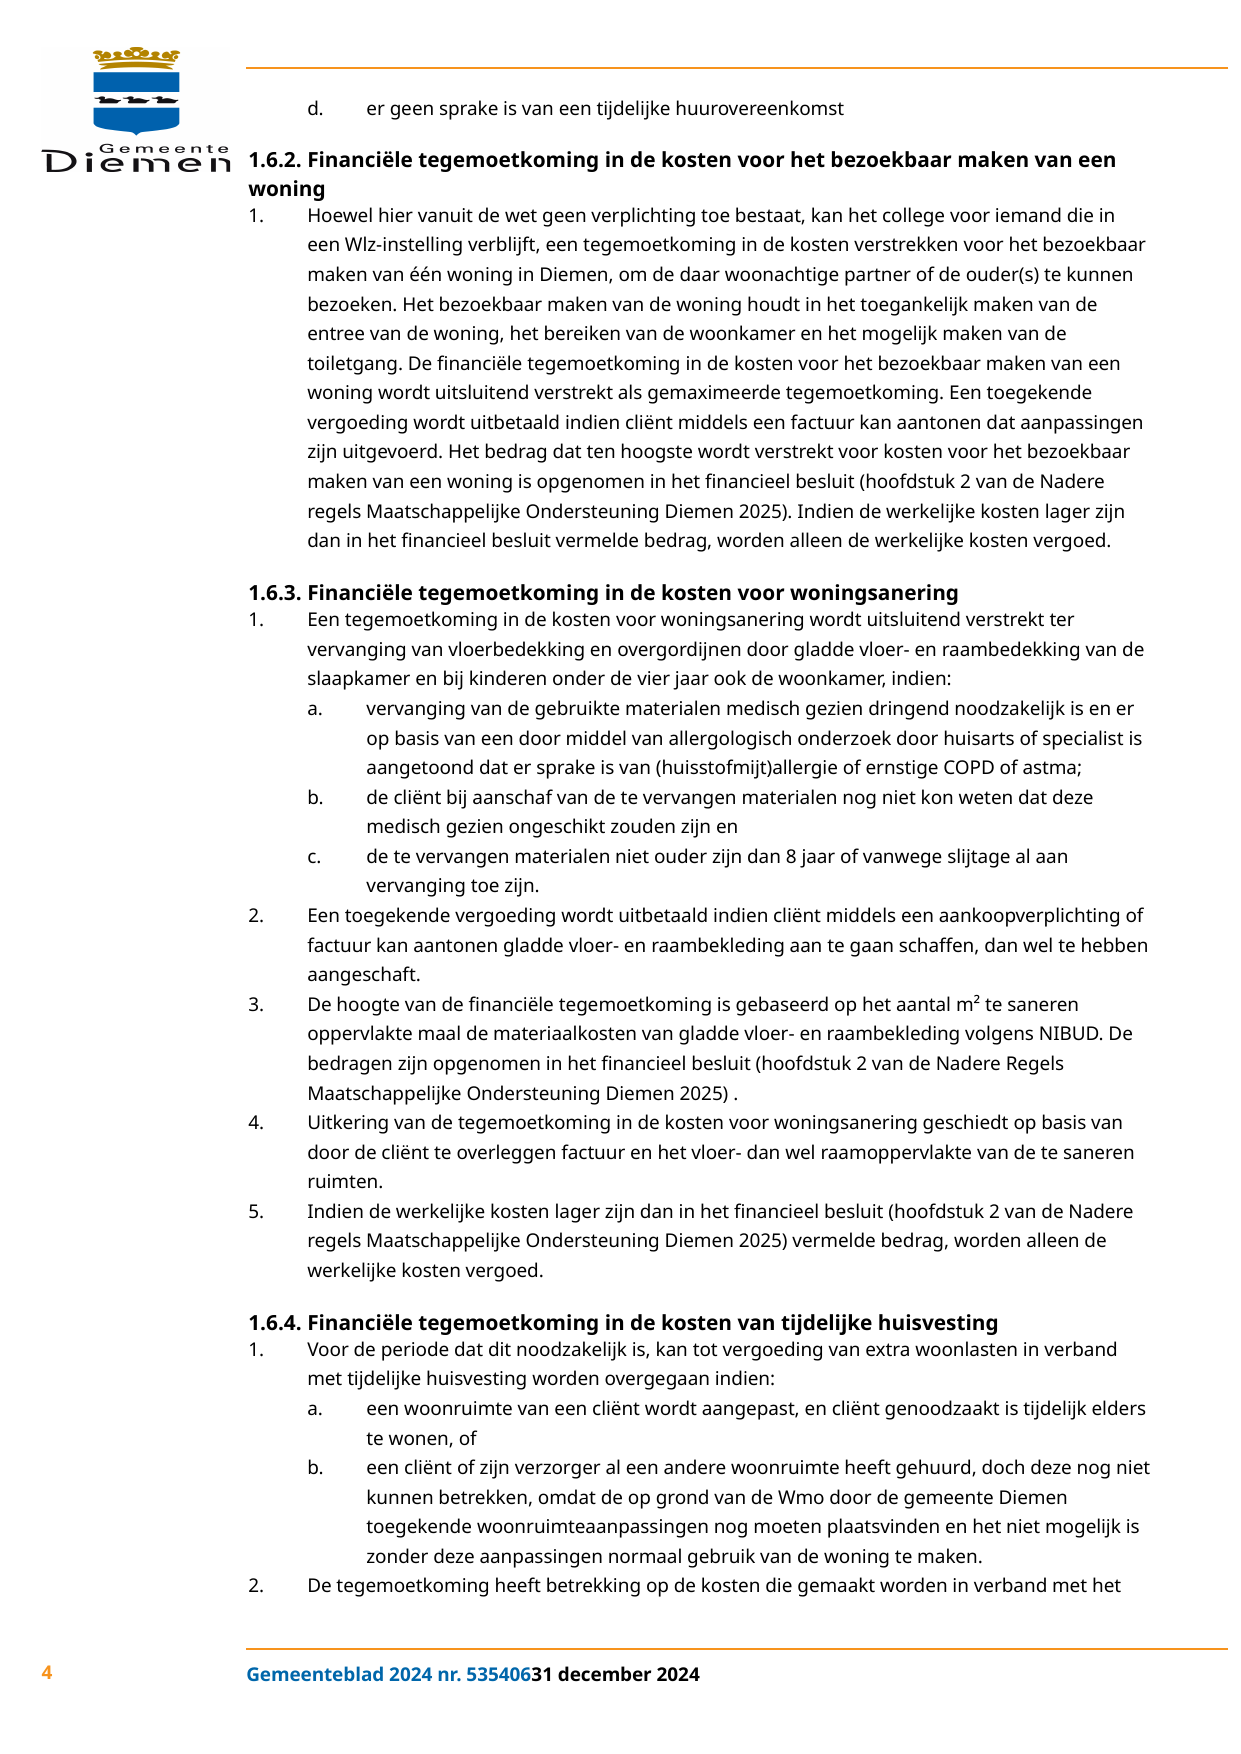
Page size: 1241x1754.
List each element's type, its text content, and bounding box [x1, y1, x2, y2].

list Een toegekende vergoeding wordt uitbetaald indien cliënt middels een aankoopverplichting of factuur kan aantonen gladde vloer- en raambekleding aan te gaan schaffen, dan wel te hebben aangeschaft. [248, 902, 1152, 987]
list De tegemoetkoming heeft betrekking op de kosten die gemaakt worden in verband met het [248, 1573, 1152, 1598]
list Uitkering van de tegemoetkoming in de kosten voor woningsanering geschiedt op basis van door de cliënt te overleggen factuur en het vloer- dan wel raamoppervlakte van de te saneren ruimten. [248, 1109, 1152, 1194]
list er geen sprake is van een tijdelijke huurovereenkomst [307, 95, 1152, 121]
list Hoewel hier vanuit de wet geen verplichting toe bestaat, kan het college voor iemand die in een Wlz-instelling verblijft, een tegemoetkoming in de kosten verstrekken voor het bezoekbaar maken van één woning in Diemen, om de daar woonachtige partner of de ouder(s) te kunnen bezoeken. Het bezoekbaar maken van de woning houdt in het toegankelijk maken van de entree van de woning, het bereiken van de woonkamer en het mogelijk maken van de toiletgang. De financiële tegemoetkoming in de kosten voor het bezoekbaar maken van een woning wordt uitsluitend verstrekt als gemaximeerde tegemoetkoming. Een toegekende vergoeding wordt uitbetaald indien cliënt middels een factuur kan aantonen dat aanpassingen zijn uitgevoerd. Het bedrag dat ten hoogste wordt verstrekt voor kosten voor het bezoekbaar maken van een woning is opgenomen in het financieel besluit (hoofdstuk 2 van de Nadere regels Maatschappelijke Ondersteuning Diemen 2025). Indien de werkelijke kosten lager zijn dan in het financieel besluit vermelde bedrag, worden alleen de werkelijke kosten vergoed. [248, 202, 1152, 553]
list de cliënt bij aanschaf van de te vervangen materialen nog niet kon weten dat deze medisch gezien ongeschikt zouden zijn en [307, 784, 1152, 839]
list een cliënt of zijn verzorger al een andere woonruimte heeft gehuurd, doch deze nog niet kunnen betrekken, omdat de op grond van de Wmo door de gemeente Diemen toegekende woonruimteaanpassingen nog moeten plaatsvinden en het niet mogelijk is zonder deze aanpassingen normaal gebruik van de woning te maken. [307, 1454, 1152, 1569]
list Voor de periode dat dit noodzakelijk is, kan tot vergoeding van extra woonlasten in verband met tijdelijke huisvesting worden overgegaan indien: [248, 1336, 1152, 1391]
list de te vervangen materialen niet ouder zijn dan 8 jaar of vanwege slijtage al aan vervanging toe zijn. [307, 843, 1152, 898]
picture [41, 47, 231, 172]
text 1.6.3. Financiële tegemoetkoming in de kosten voor woningsanering [248, 578, 1152, 606]
list De hoogte van de financiële tegemoetkoming is gebaseerd op het aantal m² te saneren oppervlakte maal de materiaalkosten van gladde vloer- en raambekleding volgens NIBUD. De bedragen zijn opgenomen in het financieel besluit (hoofdstuk 2 van de Nadere Regels Maatschappelijke Ondersteuning Diemen 2025) . [248, 991, 1152, 1105]
list Indien de werkelijke kosten lager zijn dan in het financieel besluit (hoofdstuk 2 van de Nadere regels Maatschappelijke Ondersteuning Diemen 2025) vermelde bedrag, worden alleen de werkelijke kosten vergoed. [248, 1198, 1152, 1283]
list een woonruimte van een cliënt wordt aangepast, en cliënt genoodzaakt is tijdelijk elders te wonen, of [307, 1395, 1152, 1451]
text 1.6.4. Financiële tegemoetkoming in de kosten van tijdelijke huisvesting [248, 1308, 1152, 1336]
list vervanging van de gebruikte materialen medisch gezien dringend noodzakelijk is en er op basis van een door middel van allergologisch onderzoek door huisarts of specialist is aangetoond dat er sprake is van (huisstofmijt)allergie of ernstige COPD of astma; [307, 695, 1152, 780]
text 1.6.2. Financiële tegemoetkoming in de kosten voor het bezoekbaar maken van een woning [248, 145, 1152, 202]
list Een tegemoetkoming in de kosten voor woningsanering wordt uitsluitend verstrekt ter vervanging van vloerbedekking en overgordijnen door gladde vloer- en raambedekking van de slaapkamer en bij kinderen onder de vier jaar ook de woonkamer, indien: [248, 606, 1152, 691]
